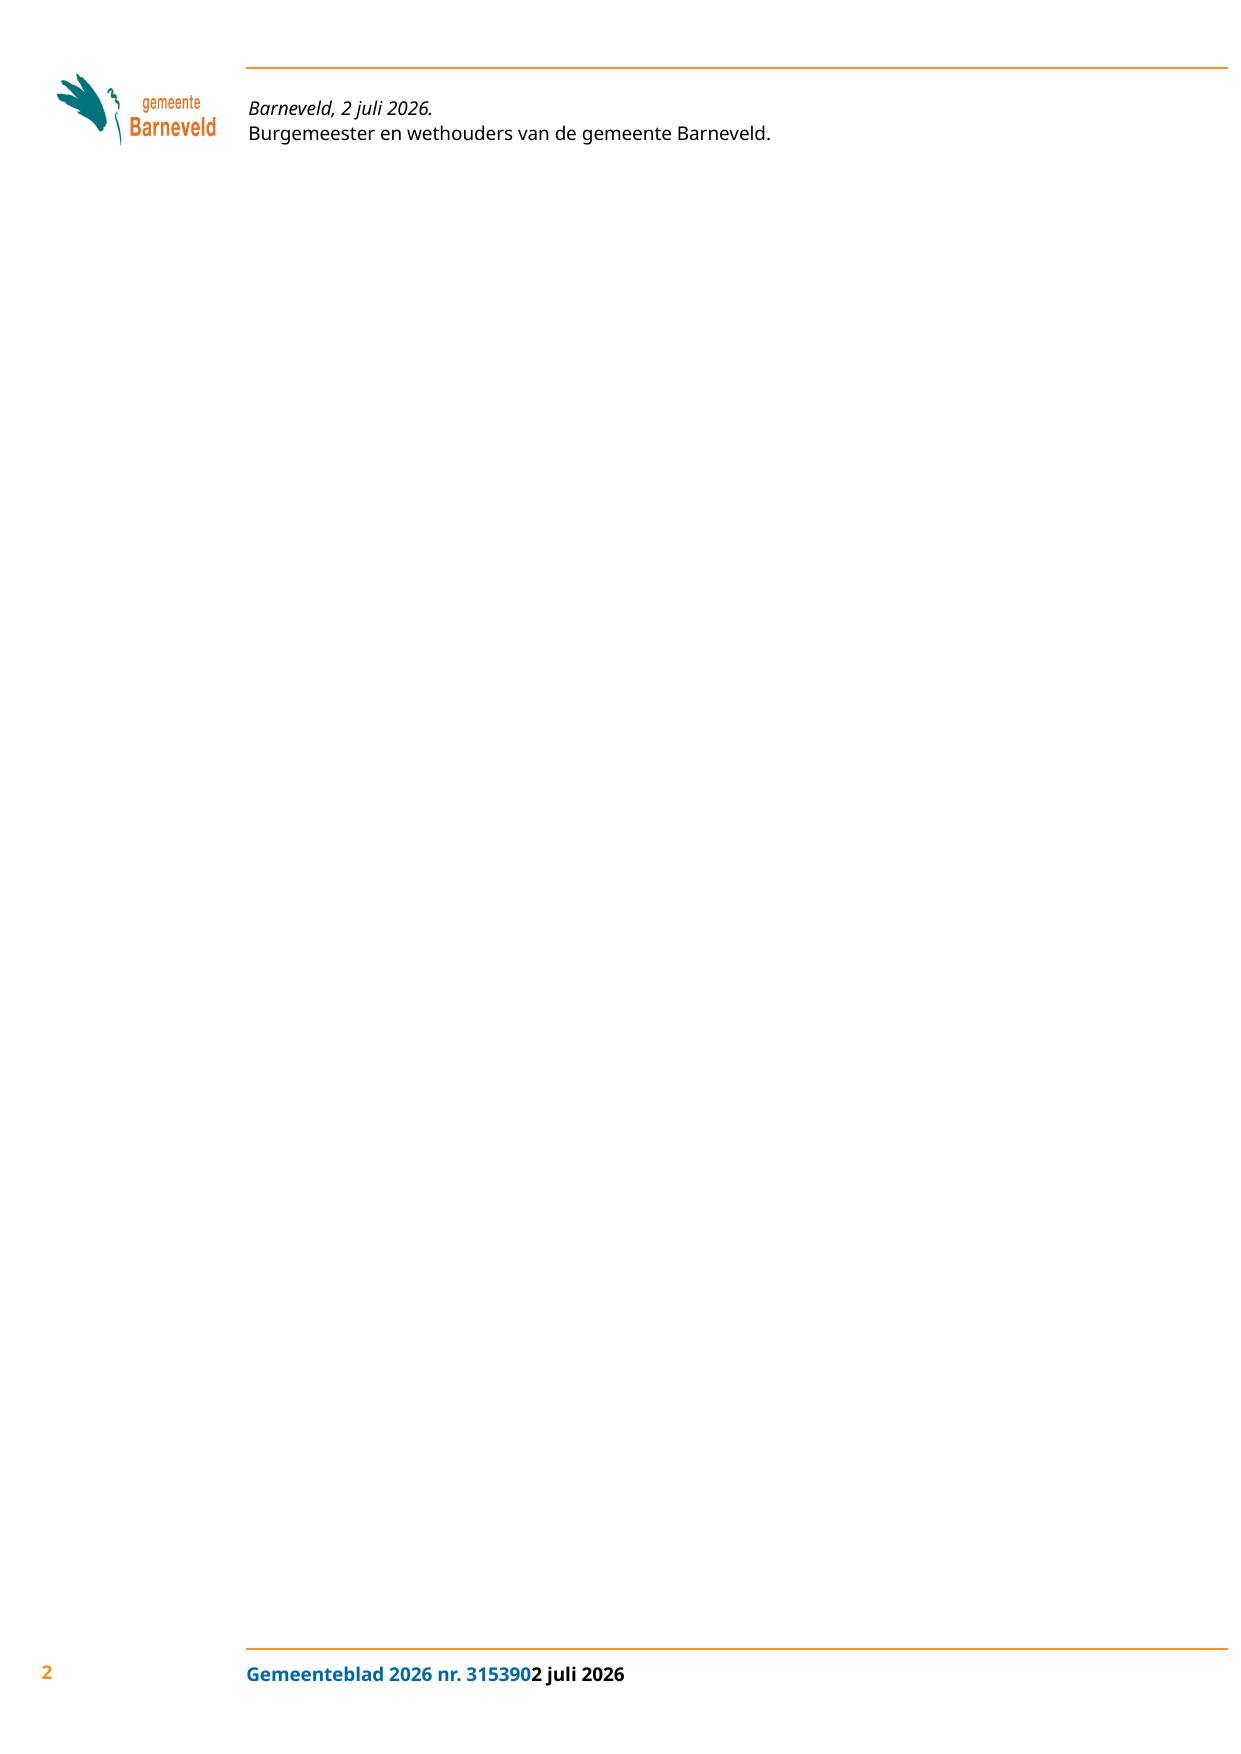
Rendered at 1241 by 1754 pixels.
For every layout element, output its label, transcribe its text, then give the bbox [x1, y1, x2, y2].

picture [41, 47, 231, 172]
text Burgemeester en wethouders van de gemeente Barneveld. [248, 121, 1152, 146]
text Barneveld, 2 juli 2026. [248, 95, 1152, 121]
